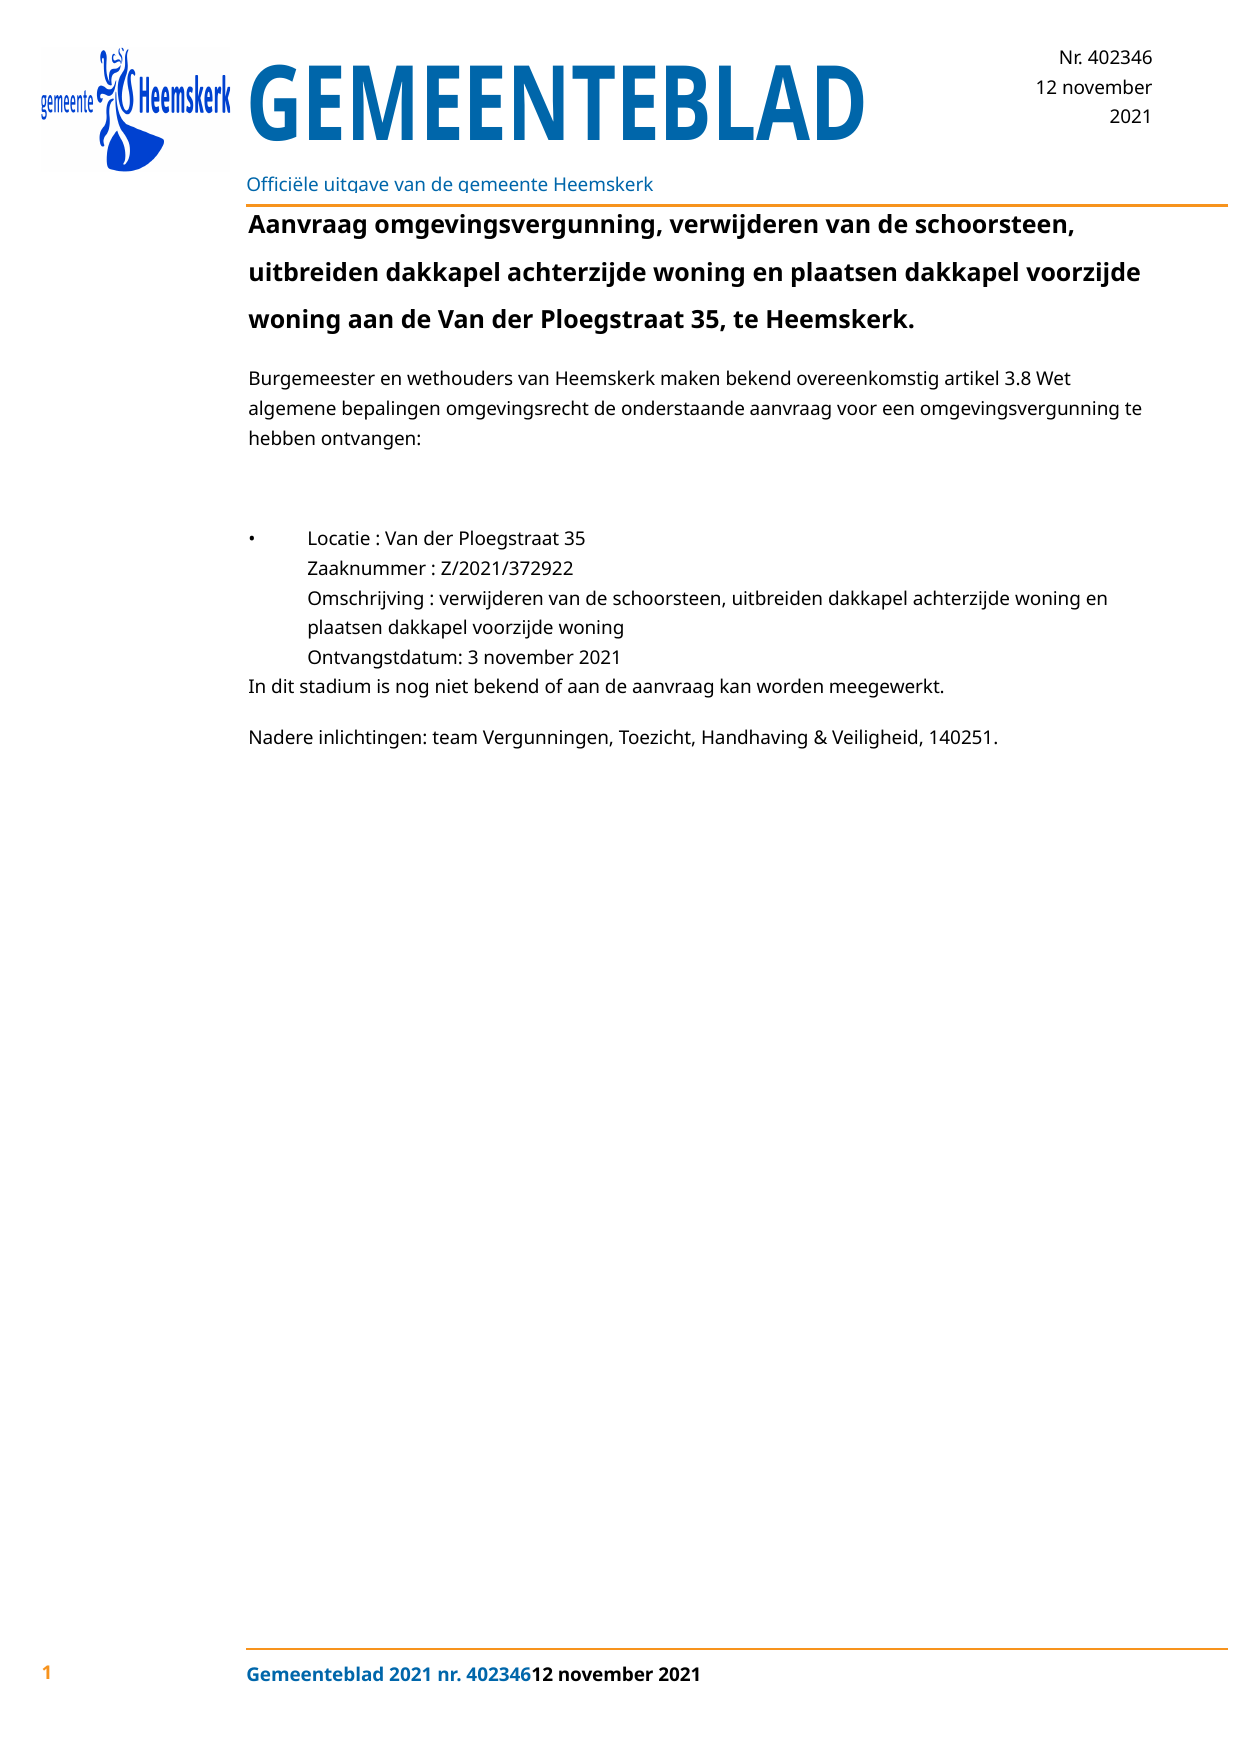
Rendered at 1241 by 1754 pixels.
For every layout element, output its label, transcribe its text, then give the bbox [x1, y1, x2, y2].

picture [41, 47, 231, 172]
list Omschrijving : verwijderen van de schoorsteen, uitbreiden dakkapel achterzijde woning en plaatsen dakkapel voorzijde woning [248, 585, 1152, 640]
list Ontvangstdatum: 3 november 2021 [248, 644, 1152, 669]
text Nadere inlichtingen: team Vergunningen, Toezicht, Handhaving & Veiligheid, 140251. [248, 724, 1152, 749]
text Aanvraag omgevingsvergunning, verwijderen van de schoorsteen, uitbreiden dakkapel achterzijde woning en plaatsen dakkapel voorzijde woning aan de Van der Ploegstraat 35, te Heemskerk. [248, 207, 1152, 336]
text In dit stadium is nog niet bekend of aan de aanvraag kan worden meegewerkt. [248, 673, 1152, 699]
list Zaaknummer : Z/2021/372922 [248, 555, 1152, 581]
list Locatie : Van der Ploegstraat 35 [248, 526, 1152, 551]
text Burgemeester en wethouders van Heemskerk maken bekend overeenkomstig artikel 3.8 Wet algemene bepalingen omgevingsrecht de onderstaande aanvraag voor een omgevingsvergunning te hebben ontvangen: [248, 366, 1152, 450]
